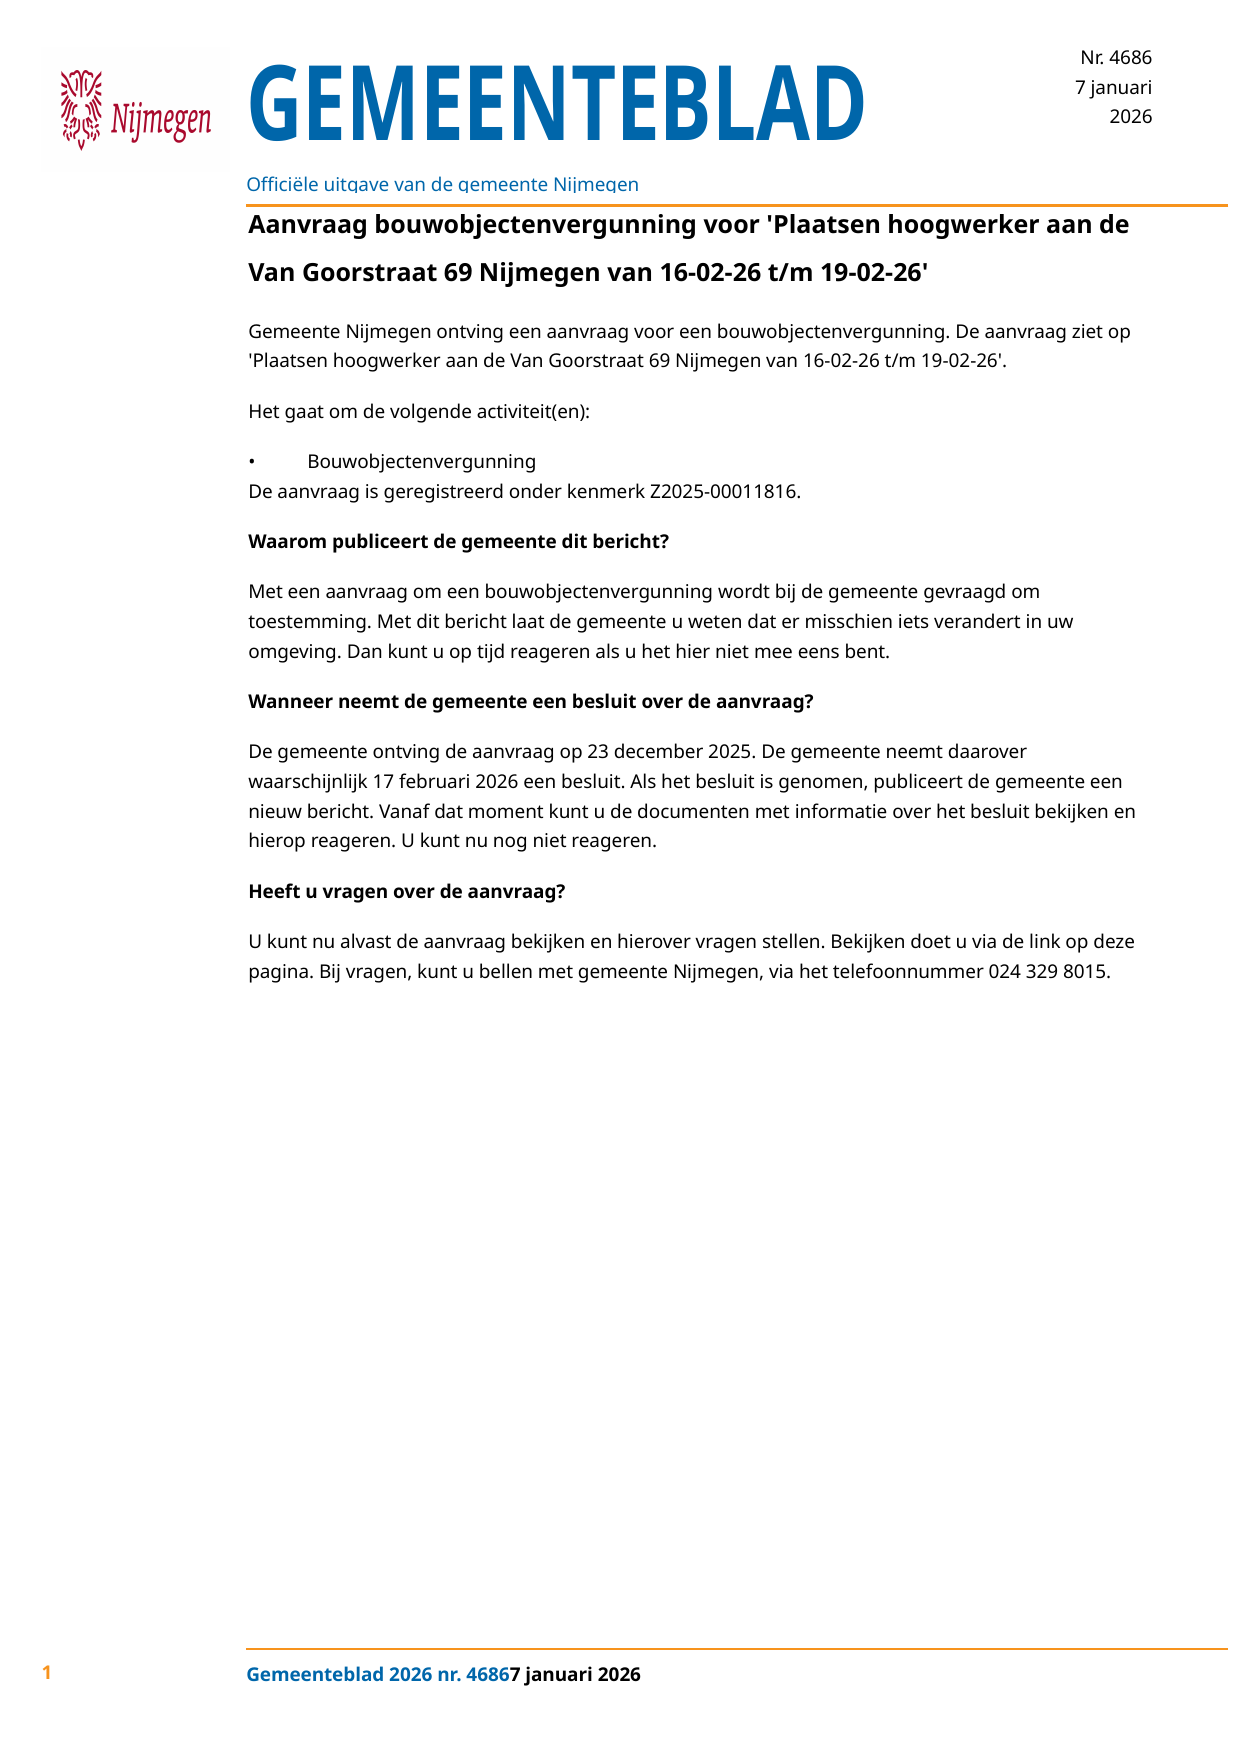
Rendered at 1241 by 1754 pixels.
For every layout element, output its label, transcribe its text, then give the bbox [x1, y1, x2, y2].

text Waarom publiceert de gemeente dit bericht? [248, 528, 1152, 554]
text Heeft u vragen over de aanvraag? [248, 878, 1152, 904]
text Wanneer neemt de gemeente een besluit over de aanvraag? [248, 688, 1152, 714]
text U kunt nu alvast de aanvraag bekijken en hierover vragen stellen. Bekijken doet u via de link op deze pagina. Bij vragen, kunt u bellen met gemeente Nijmegen, via het telefoonnummer 024 329 8015. [248, 928, 1152, 984]
text De gemeente ontving de aanvraag op 23 december 2025. De gemeente neemt daarover waarschijnlijk 17 februari 2026 een besluit. Als het besluit is genomen, publiceert de gemeente een nieuw bericht. Vanaf dat moment kunt u de documenten met informatie over het besluit bekijken en hierop reageren. U kunt nu nog niet reageren. [248, 739, 1152, 853]
text Met een aanvraag om een bouwobjectenvergunning wordt bij de gemeente gevraagd om toestemming. Met dit bericht laat de gemeente u weten dat er misschien iets verandert in uw omgeving. Dan kunt u op tijd reageren als u het hier niet mee eens bent. [248, 579, 1152, 664]
text Gemeente Nijmegen ontving een aanvraag voor een bouwobjectenvergunning. De aanvraag ziet op 'Plaatsen hoogwerker aan de Van Goorstraat 69 Nijmegen van 16-02-26 t/m 19-02-26'. [248, 318, 1152, 373]
text De aanvraag is geregistreerd onder kenmerk Z2025-00011816. [248, 478, 1152, 504]
list Bouwobjectenvergunning [248, 448, 1152, 474]
text Aanvraag bouwobjectenvergunning voor 'Plaatsen hoogwerker aan de Van Goorstraat 69 Nijmegen van 16-02-26 t/m 19-02-26' [248, 207, 1152, 288]
picture [41, 47, 231, 172]
text Het gaat om de volgende activiteit(en): [248, 398, 1152, 424]
